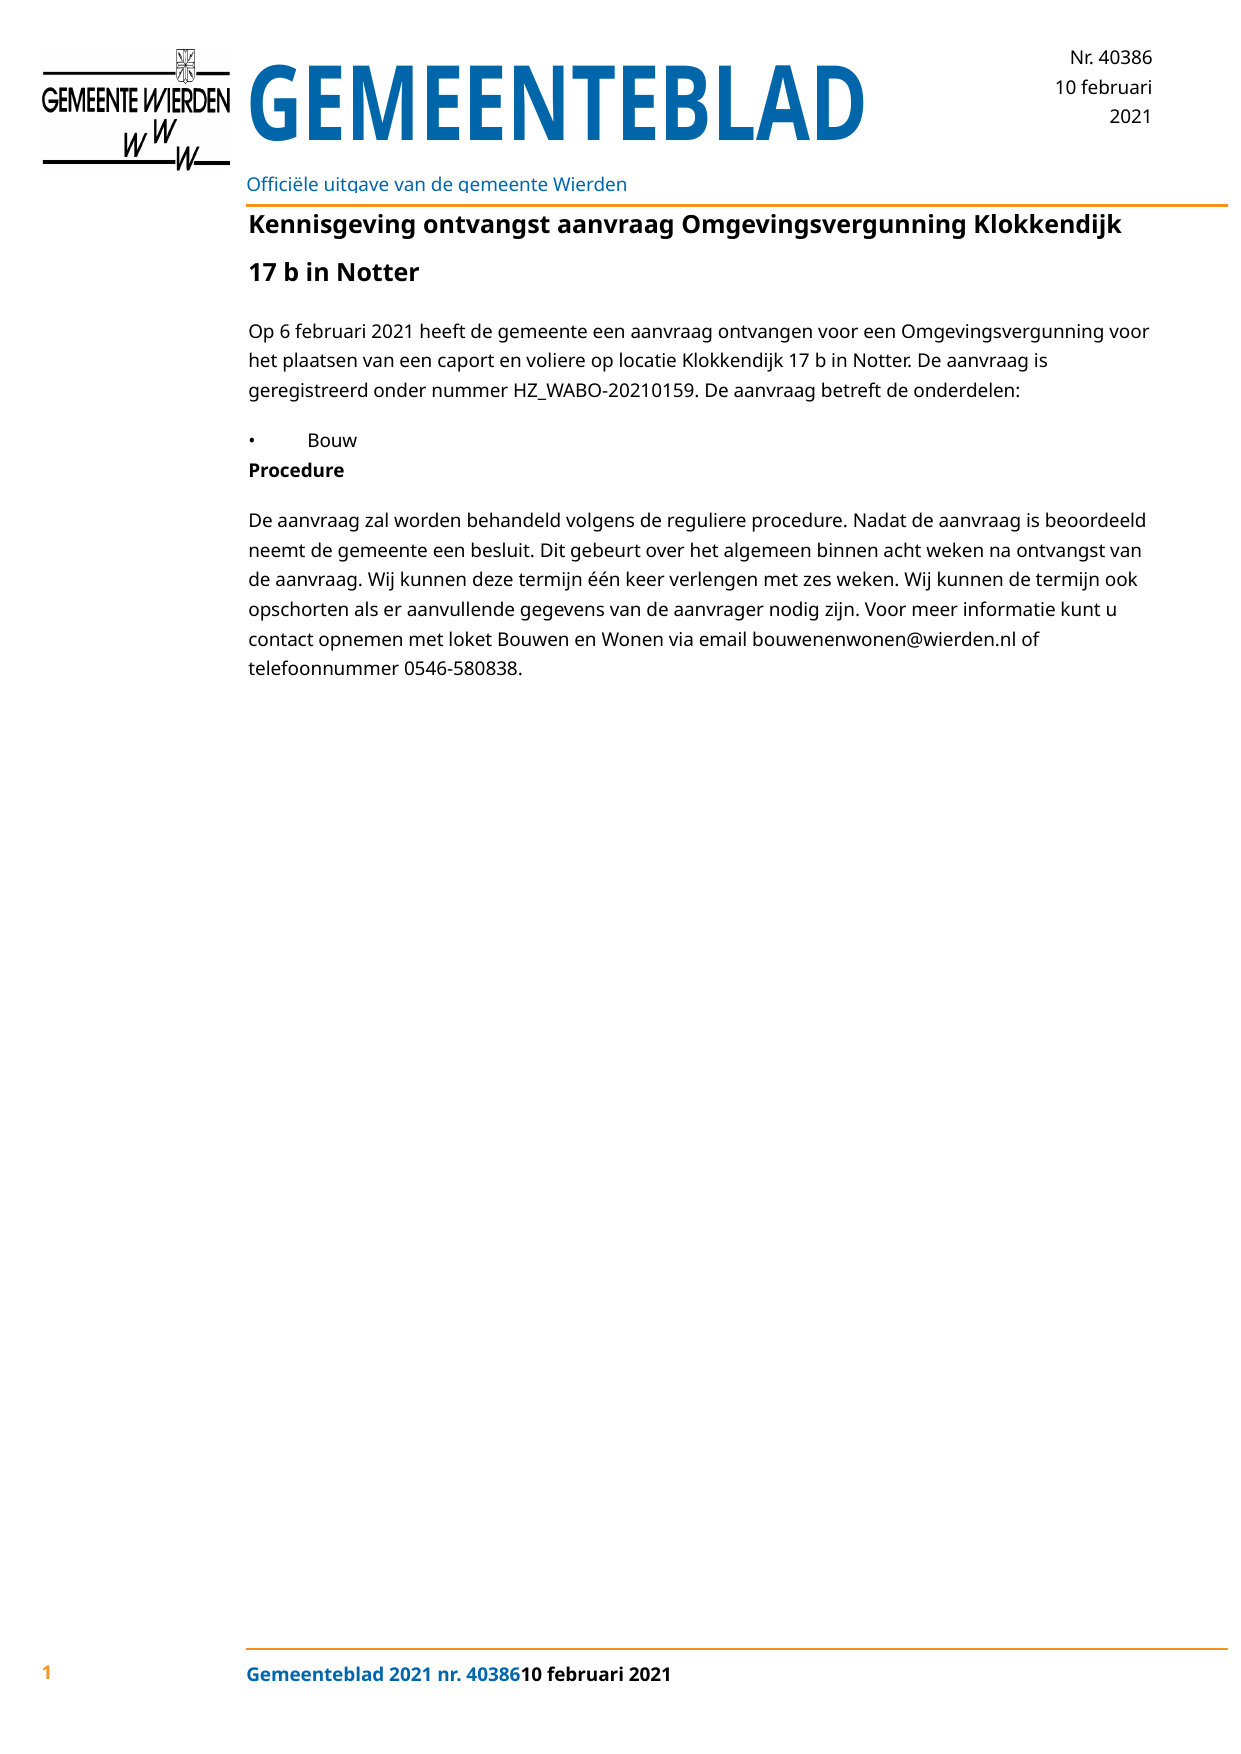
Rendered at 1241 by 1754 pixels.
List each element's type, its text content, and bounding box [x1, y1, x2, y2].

text Op 6 februari 2021 heeft de gemeente een aanvraag ontvangen voor een Omgevingsvergunning voor het plaatsen van een caport en voliere op locatie Klokkendijk 17 b in Notter. De aanvraag is geregistreerd onder nummer HZ_WABO-20210159. De aanvraag betreft de onderdelen: [248, 318, 1152, 403]
text Procedure [248, 457, 1152, 483]
text De aanvraag zal worden behandeld volgens de reguliere procedure. Nadat de aanvraag is beoordeeld neemt de gemeente een besluit. Dit gebeurt over het algemeen binnen acht weken na ontvangst van de aanvraag. Wij kunnen deze termijn één keer verlengen met zes weken. Wij kunnen de termijn ook opschorten als er aanvullende gegevens van de aanvrager nodig zijn. Voor meer informatie kunt u contact opnemen met loket Bouwen en Wonen via email bouwenenwonen@wierden.nl of telefoonnummer 0546-580838. [248, 507, 1152, 681]
text Kennisgeving ontvangst aanvraag Omgevingsvergunning Klokkendijk 17 b in Notter [248, 207, 1152, 288]
list Bouw [248, 427, 1152, 453]
picture [41, 47, 231, 172]
